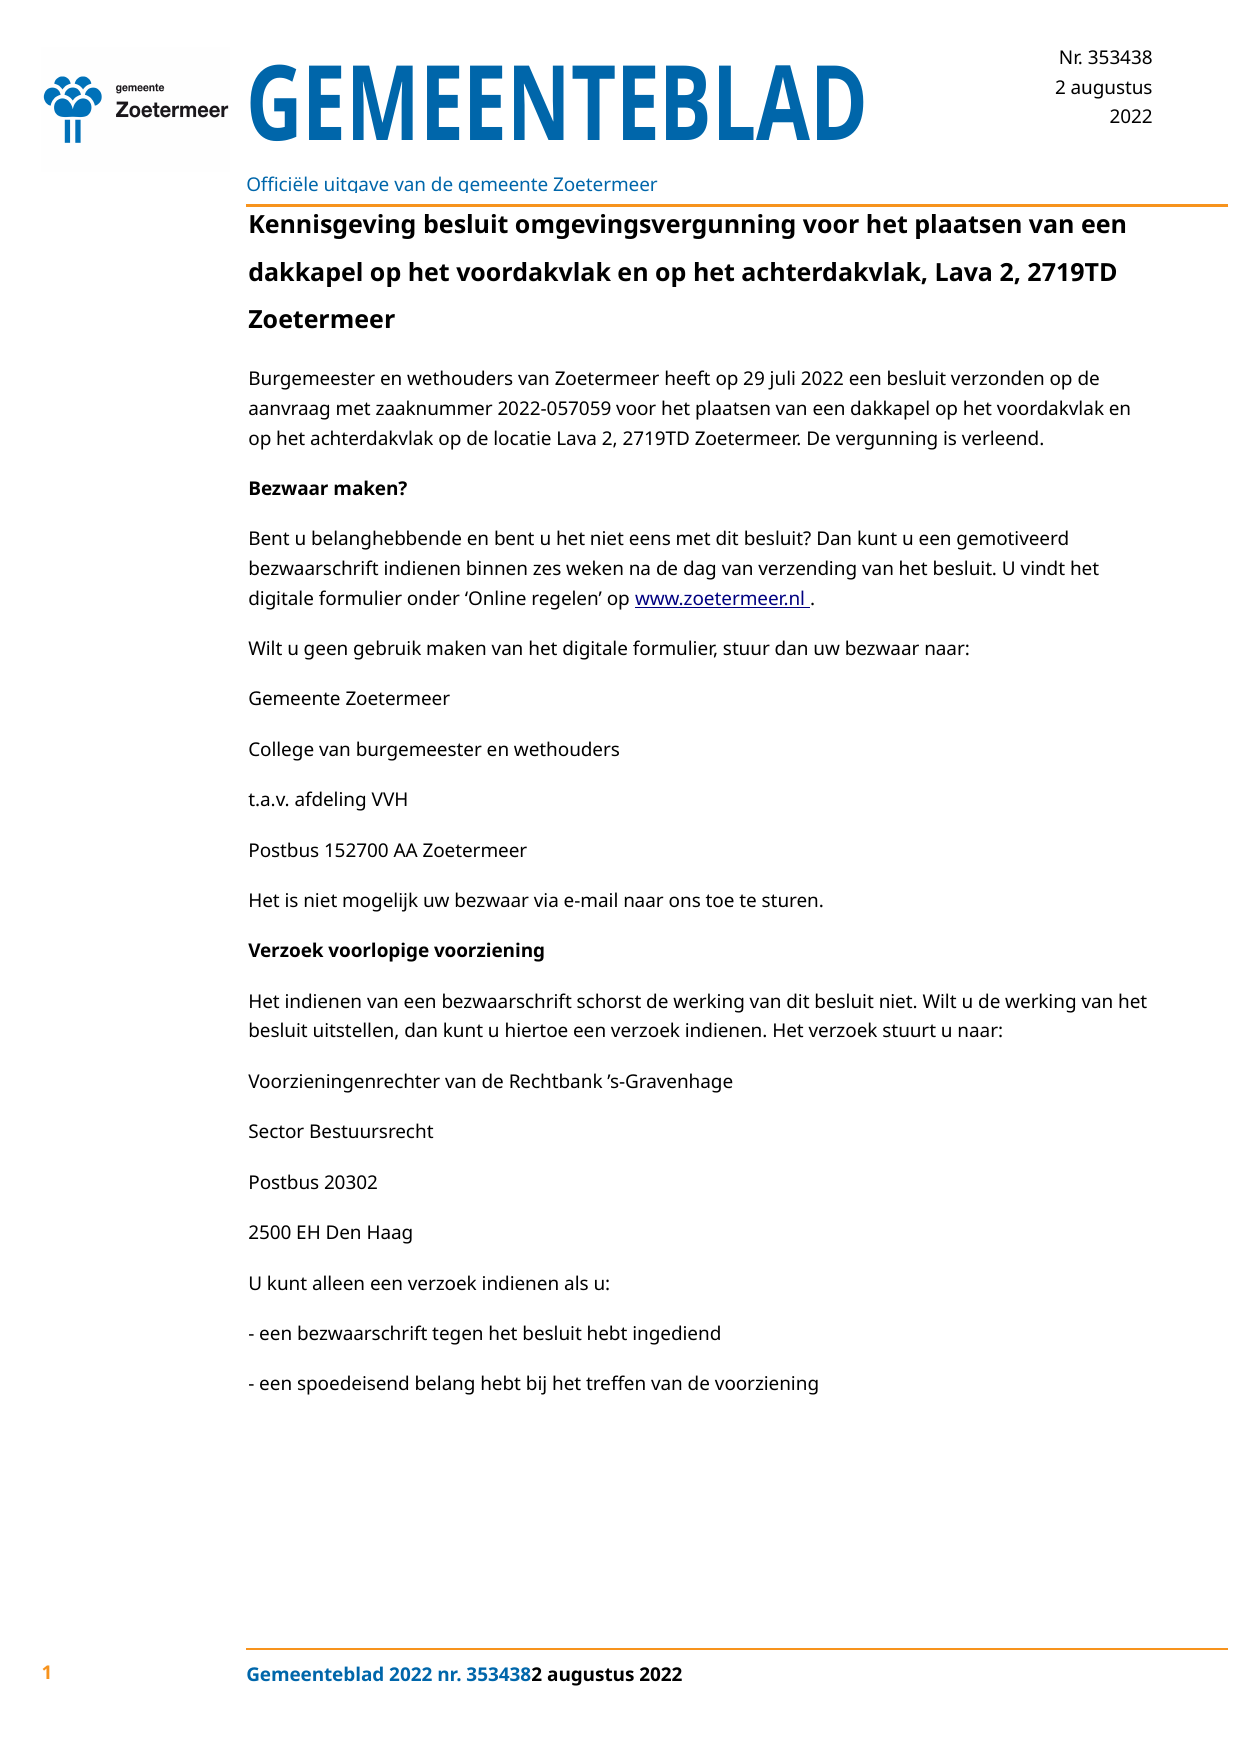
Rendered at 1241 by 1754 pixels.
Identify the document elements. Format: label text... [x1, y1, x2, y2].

text Postbus 20302 [248, 1169, 1152, 1194]
text - een spoedeisend belang hebt bij het treffen van de voorziening [248, 1371, 1152, 1396]
text Het indienen van een bezwaarschrift schorst de werking van dit besluit niet. Wilt u de werking van het besluit uitstellen, dan kunt u hiertoe een verzoek indienen. Het verzoek stuurt u naar: [248, 988, 1152, 1043]
text Kennisgeving besluit omgevingsvergunning voor het plaatsen van een dakkapel op het voordakvlak en op het achterdakvlak, Lava 2, 2719TD Zoetermeer [248, 207, 1152, 336]
text Bent u belanghebbende en bent u het niet eens met dit besluit? Dan kunt u een gemotiveerd bezwaarschrift indienen binnen zes weken na de dag van verzending van het besluit. U vindt het digitale formulier onder ‘Online regelen’ op www.zoetermeer.nl . [248, 526, 1152, 610]
text Voorzieningenrechter van de Rechtbank ’s-Gravenhage [248, 1068, 1152, 1094]
text Sector Bestuursrecht [248, 1118, 1152, 1144]
text - een bezwaarschrift tegen het besluit hebt ingediend [248, 1320, 1152, 1346]
text t.a.v. afdeling VVH [248, 786, 1152, 812]
text Gemeente Zoetermeer [248, 686, 1152, 711]
text Burgemeester en wethouders van Zoetermeer heeft op 29 juli 2022 een besluit verzonden op de aanvraag met zaaknummer 2022-057059 voor het plaatsen van een dakkapel op het voordakvlak en op het achterdakvlak op de locatie Lava 2, 2719TD Zoetermeer. De vergunning is verleend. [248, 366, 1152, 450]
text College van burgemeester en wethouders [248, 736, 1152, 762]
text Het is niet mogelijk uw bezwaar via e-mail naar ons toe te sturen. [248, 887, 1152, 913]
text Postbus 152700 AA Zoetermeer [248, 837, 1152, 862]
text Wilt u geen gebruik maken van het digitale formulier, stuur dan uw bezwaar naar: [248, 635, 1152, 661]
picture [41, 47, 231, 172]
text Verzoek voorlopige voorziening [248, 938, 1152, 963]
text 2500 EH Den Haag [248, 1219, 1152, 1245]
text Bezwaar maken? [248, 475, 1152, 501]
text U kunt alleen een verzoek indienen als u: [248, 1270, 1152, 1295]
